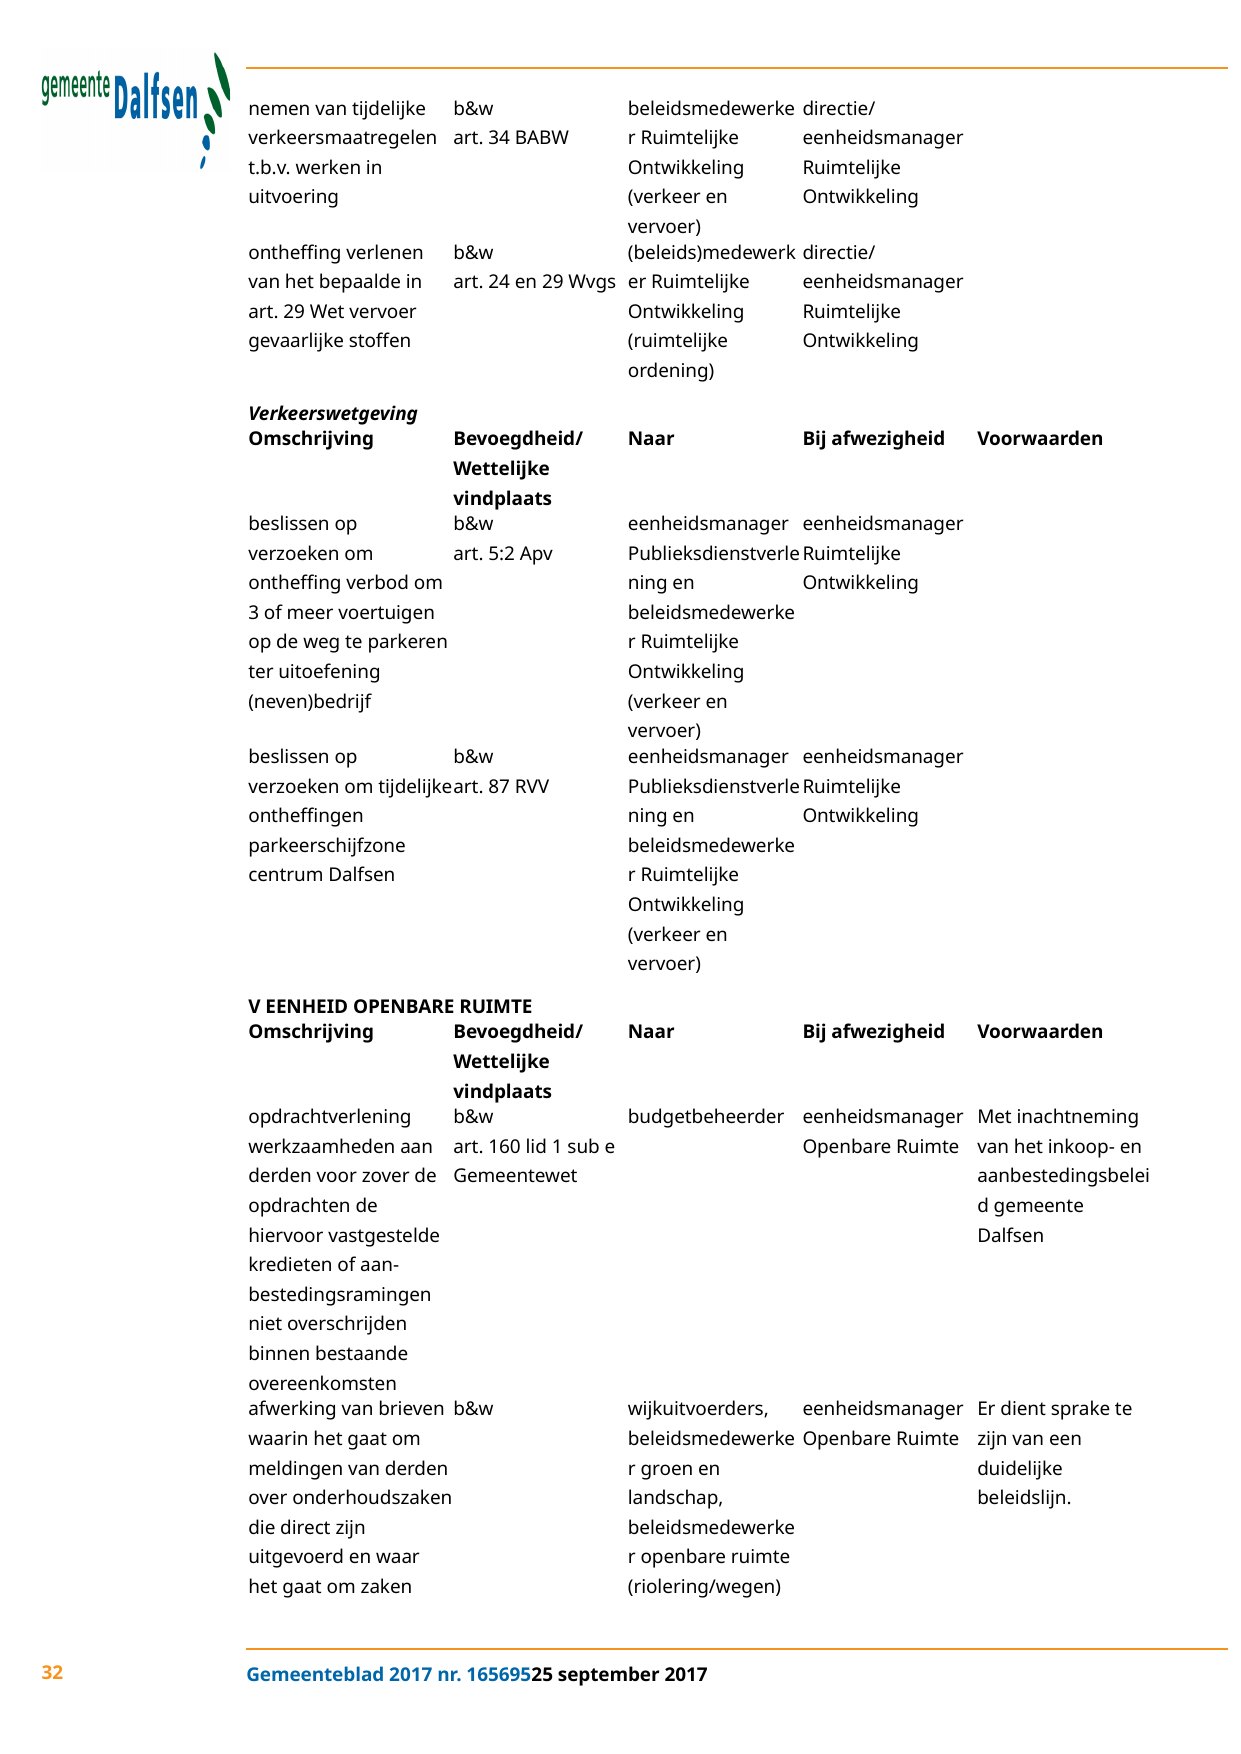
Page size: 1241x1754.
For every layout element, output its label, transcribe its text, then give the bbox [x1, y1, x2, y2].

table_header Bevoegdheid/Wettelijke vindplaats [453, 1019, 628, 1103]
table_cell [977, 239, 1152, 383]
table_cell [977, 743, 1152, 976]
table_header Bevoegdheid/Wettelijke vindplaats [453, 426, 628, 510]
table_cell [977, 510, 1152, 743]
table_cell eenheidsmanager Openbare Ruimte [802, 1396, 977, 1599]
table_cell Met inachtneming van het inkoop- en aanbestedingsbeleid gemeente Dalfsen [977, 1104, 1152, 1396]
text Verkeerswetgeving [248, 400, 1152, 425]
table_cell b&w art. 5:2 Apv [453, 510, 628, 743]
table_cell beslissen op verzoeken om tijdelijke ontheffingen parkeerschijfzone centrum Dalfsen [248, 743, 453, 976]
table_cell opdrachtverlening werkzaamheden aan derden voor zover de opdrachten de hiervoor vastgestelde kredieten of aan-bestedingsramingen niet overschrijden binnen bestaande overeenkomsten [248, 1104, 453, 1396]
table_header Bij afwezigheid [802, 426, 977, 510]
table_cell (beleids)medewerker Ruimtelijke Ontwikkeling (ruimtelijke ordening) [628, 239, 802, 383]
table_cell eenheidsmanager Publieksdienstverlening en beleidsmedewerker Ruimtelijke Ontwikkeling (verkeer en vervoer) [628, 743, 802, 976]
table_cell beleidsmedewerker Ruimtelijke Ontwikkeling (verkeer en vervoer) [628, 95, 802, 239]
table_header Bij afwezigheid [802, 1019, 977, 1103]
table_cell b&w [453, 1396, 628, 1599]
table_header Omschrijving [248, 1019, 453, 1103]
table_cell ontheffing verlenen van het bepaalde in art. 29 Wet vervoer gevaarlijke stoffen [248, 239, 453, 383]
table_cell eenheidsmanager Publieksdienstverlening en beleidsmedewerker Ruimtelijke Ontwikkeling (verkeer en vervoer) [628, 510, 802, 743]
picture [41, 47, 231, 172]
table_cell beslissen op verzoeken om ontheffing verbod om 3 of meer voertuigen op de weg te parkeren ter uitoefening (neven)bedrijf [248, 510, 453, 743]
table_cell afwerking van brieven waarin het gaat om meldingen van derden over onderhoudszaken die direct zijn uitgevoerd en waar het gaat om zaken [248, 1396, 453, 1599]
table_header Voorwaarden [977, 1019, 1152, 1103]
table_cell directie/eenheidsmanager Ruimtelijke Ontwikkeling [802, 95, 977, 239]
table_cell eenheidsmanager Ruimtelijke Ontwikkeling [802, 510, 977, 743]
table_cell directie/eenheidsmanager Ruimtelijke Ontwikkeling [802, 239, 977, 383]
table_cell b&w art. 87 RVV [453, 743, 628, 976]
table_header Naar [628, 1019, 802, 1103]
table_cell wijkuitvoerders, beleidsmedewerker groen en landschap, beleidsmedewerker openbare ruimte (riolering/wegen) [628, 1396, 802, 1599]
text V EENHEID OPENBARE RUIMTE [248, 993, 1152, 1018]
table_cell b&w art. 24 en 29 Wvgs [453, 239, 628, 383]
table_header Voorwaarden [977, 426, 1152, 510]
table_cell [977, 95, 1152, 239]
table_cell eenheidsmanager Ruimtelijke Ontwikkeling [802, 743, 977, 976]
table_cell budgetbeheerder [628, 1104, 802, 1396]
table_cell eenheidsmanager Openbare Ruimte [802, 1104, 977, 1396]
table_cell b&w art. 34 BABW [453, 95, 628, 239]
table_cell Er dient sprake te zijn van een duidelijke beleidslijn. [977, 1396, 1152, 1599]
table_cell nemen van tijdelijke verkeersmaatregelen t.b.v. werken in uitvoering [248, 95, 453, 239]
table_cell b&w art. 160 lid 1 sub e Gemeentewet [453, 1104, 628, 1396]
table_header Omschrijving [248, 426, 453, 510]
table_header Naar [628, 426, 802, 510]
